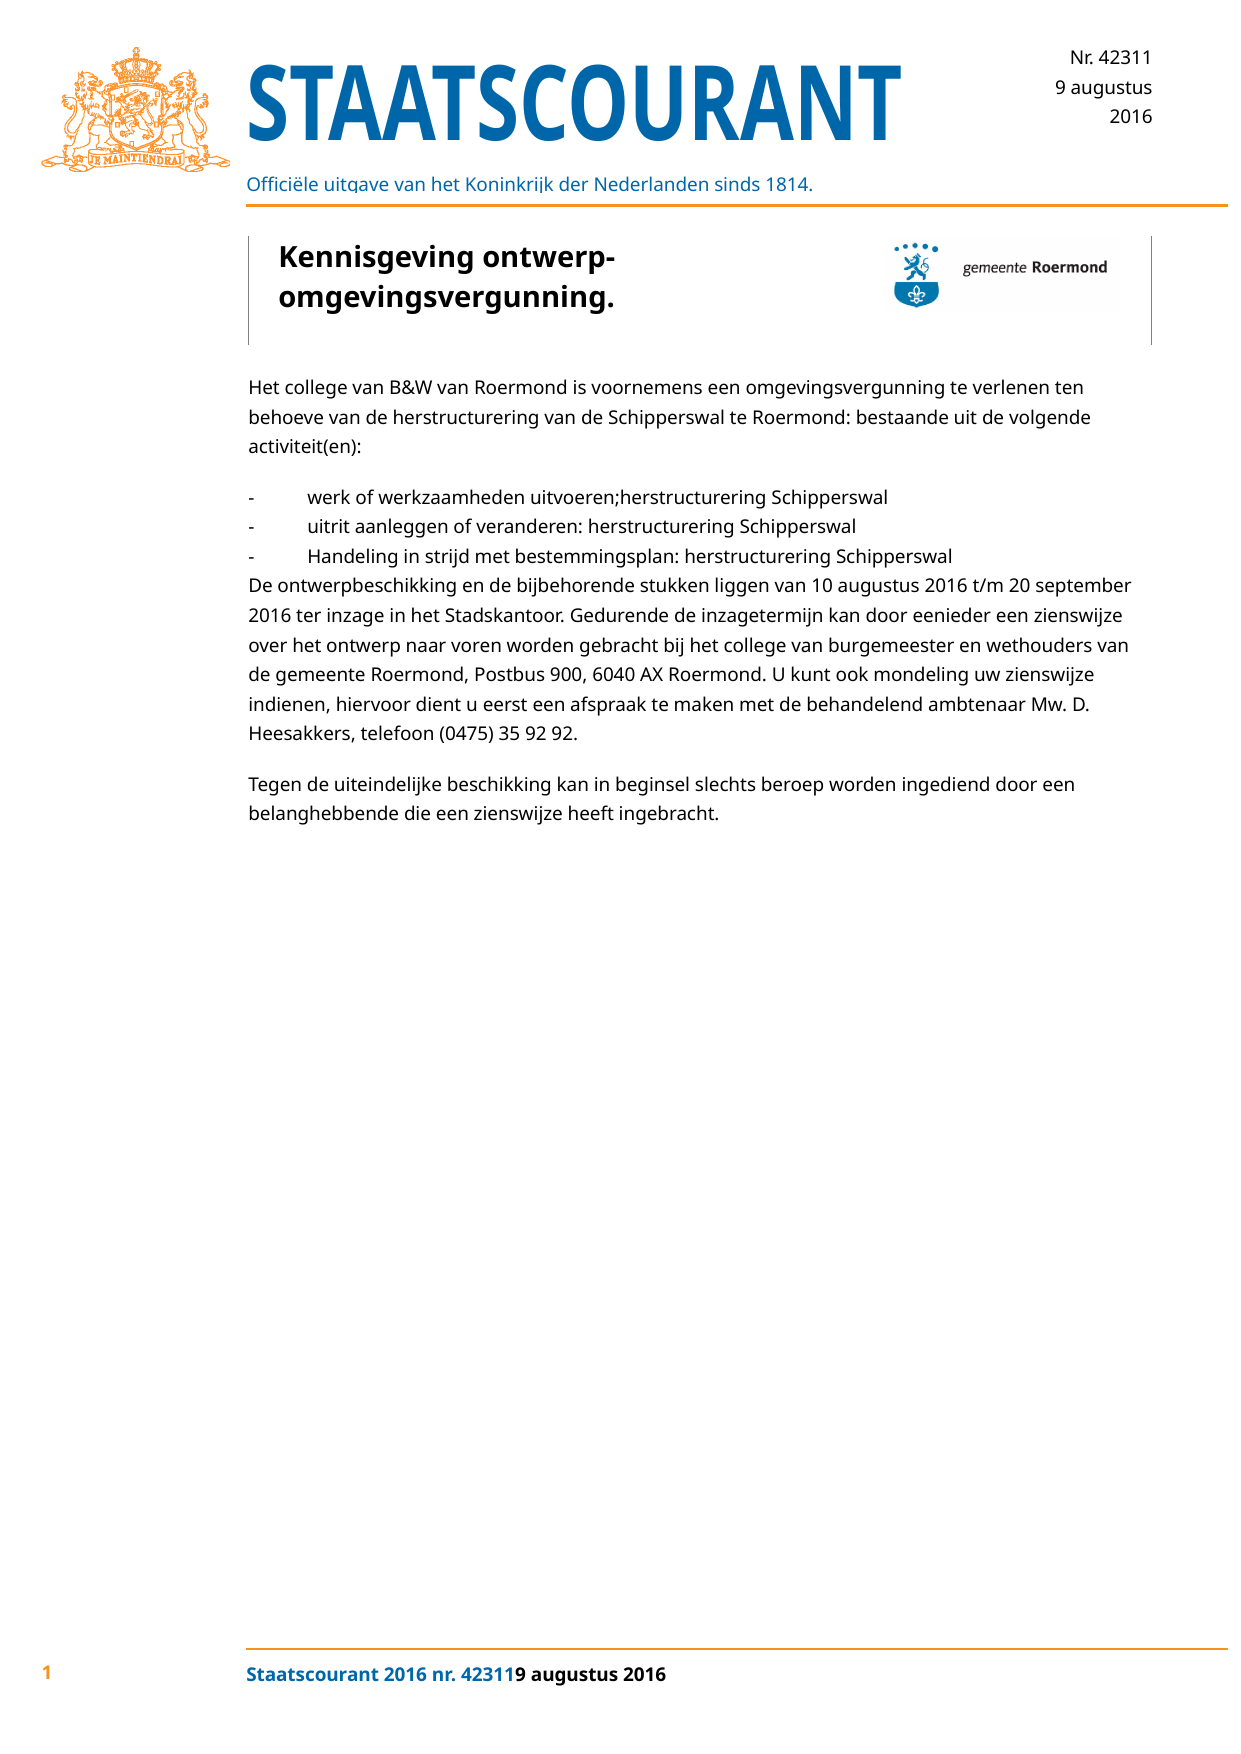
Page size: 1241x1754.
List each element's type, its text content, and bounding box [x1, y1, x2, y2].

table_header Kennisgeving ontwerp-omgevingsvergunning. [249, 236, 850, 345]
text Het college van B&W van Roermond is voornemens een omgevingsvergunning te verlenen ten behoeve van de herstructurering van de Schipperswal te Roermond: bestaande uit de volgende activiteit(en): [248, 374, 1152, 459]
list Handeling in strijd met bestemmingsplan: herstructurering Schipperswal [248, 543, 1152, 569]
picture [41, 47, 231, 172]
text De ontwerpbeschikking en de bijbehorende stukken liggen van 10 augustus 2016 t/m 20 september 2016 ter inzage in het Stadskantoor. Gedurende de inzagetermijn kan door eenieder een zienswijze over het ontwerp naar voren worden gebracht bij het college van burgemeester en wethouders van de gemeente Roermond, Postbus 900, 6040 AX Roermond. U kunt ook mondeling uw zienswijze indienen, hiervoor dient u eerst een afspraak te maken met de behandelend ambtenaar Mw. D. Heesakkers, telefoon (0475) 35 92 92. [248, 573, 1152, 746]
text Tegen de uiteindelijke beschikking kan in beginsel slechts beroep worden ingediend door een belanghebbende die een zienswijze heeft ingebracht. [248, 771, 1152, 826]
picture [882, 236, 1119, 312]
list uitrit aanleggen of veranderen: herstructurering Schipperswal [248, 513, 1152, 539]
list werk of werkzaamheden uitvoeren;herstructurering Schipperswal [248, 484, 1152, 509]
table_header [850, 236, 1151, 345]
